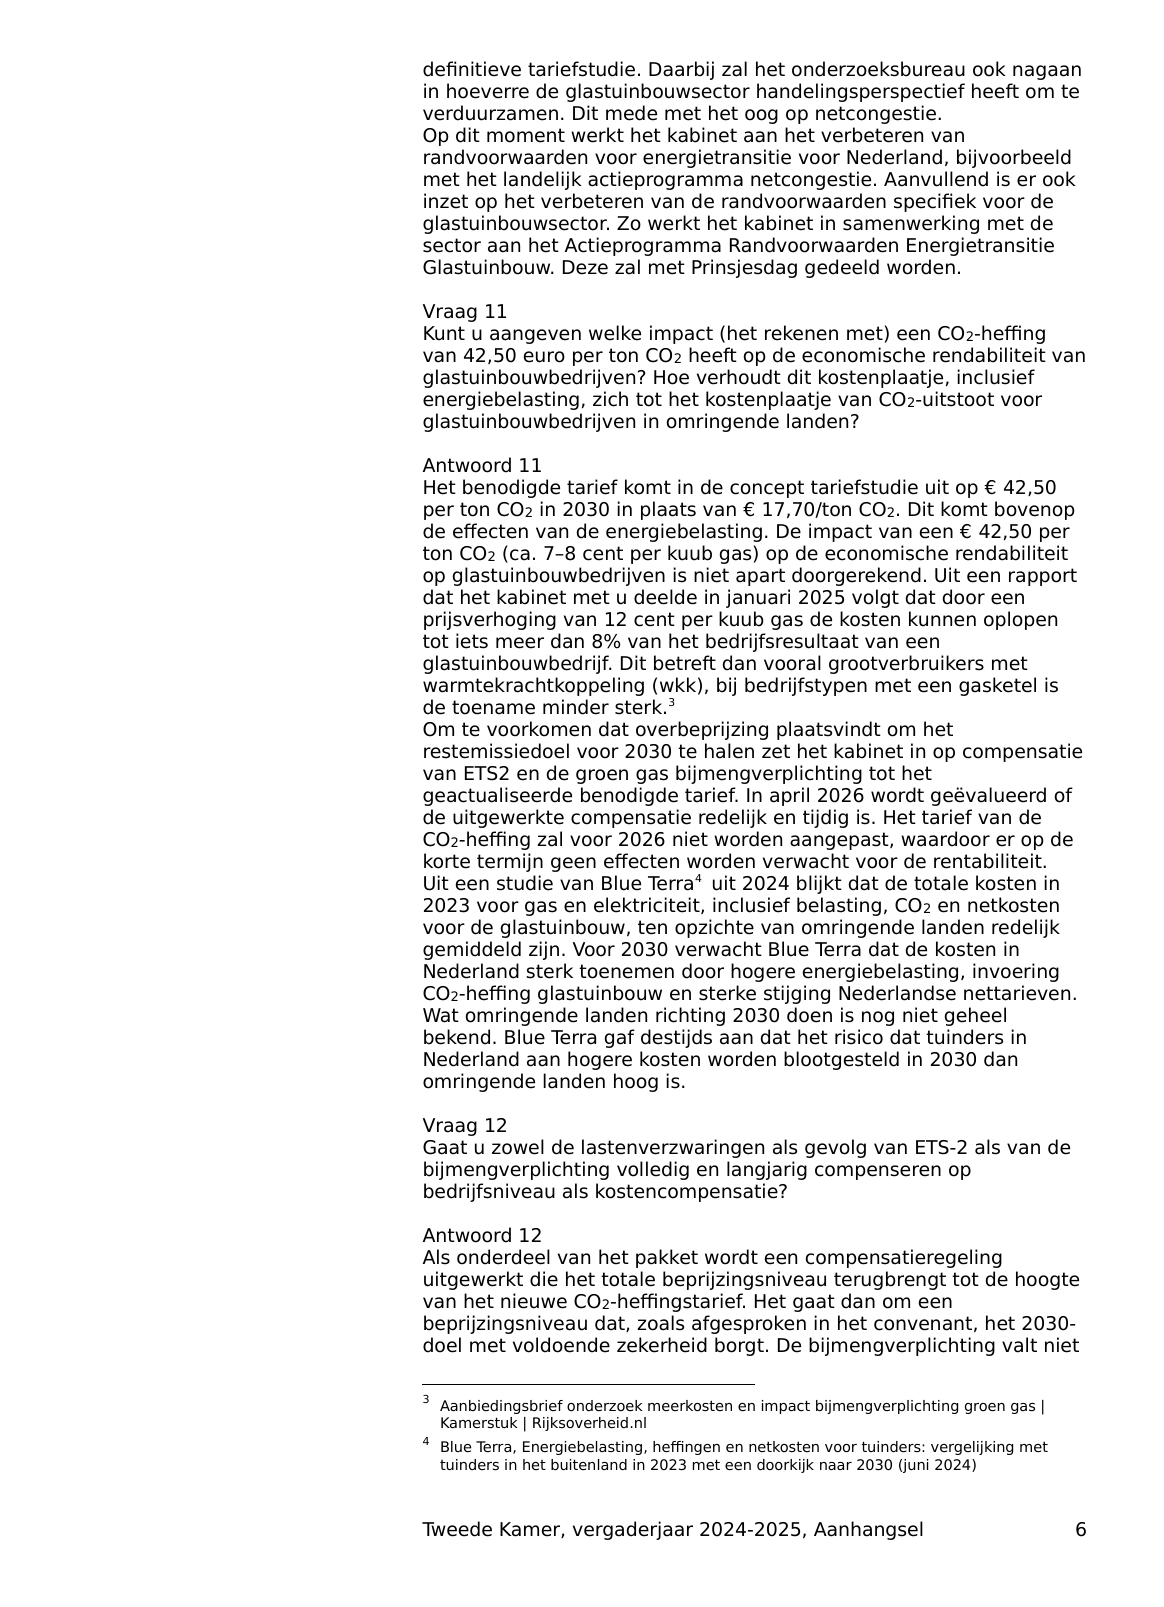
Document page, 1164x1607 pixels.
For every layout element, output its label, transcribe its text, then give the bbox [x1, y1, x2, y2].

text Vraag 12 [422, 1115, 1087, 1137]
text Uit een studie van Blue Terra uit 2024 blijkt dat de totale kosten in 2023 voor gas en elektriciteit, inclusief belasting, CO2 en netkosten voor de glastuinbouw, ten opzichte van omringende landen redelijk gemiddeld zijn. Voor 2030 verwacht Blue Terra dat de kosten in Nederland sterk toenemen door hogere energiebelasting, invoering CO2-heffing glastuinbouw en sterke stijging Nederlandse nettarieven. Wat omringende landen richting 2030 doen is nog niet geheel bekend. Blue Terra gaf destijds aan dat het risico dat tuinders in Nederland aan hogere kosten worden blootgesteld in 2030 dan omringende landen hoog is. [422, 873, 1087, 1092]
text Blue Terra, Energiebelasting, heffingen en netkosten voor tuinders: vergelijking met tuinders in het buitenland in 2023 met een doorkijk naar 2030 (juni 2024) [422, 1435, 1087, 1474]
text definitieve tariefstudie. Daarbij zal het onderzoeksbureau ook nagaan in hoeverre de glastuinbouwsector handelingsperspectief heeft om te verduurzamen. Dit mede met het oog op netcongestie. [422, 59, 1087, 125]
text Vraag 11 [422, 301, 1087, 323]
text Gaat u zowel de lastenverzwaringen als gevolg van ETS-2 als van de bijmengverplichting volledig en langjarig compenseren op bedrijfsniveau als kostencompensatie? [422, 1137, 1087, 1203]
text Het benodigde tarief komt in de concept tariefstudie uit op € 42,50 per ton CO2 in 2030 in plaats van € 17,70/ton CO2. Dit komt bovenop de effecten van de energiebelasting. De impact van een € 42,50 per ton CO2 (ca. 7–8 cent per kuub gas) op de economische rendabiliteit op glastuinbouwbedrijven is niet apart doorgerekend. Uit een rapport dat het kabinet met u deelde in januari 2025 volgt dat door een prijsverhoging van 12 cent per kuub gas de kosten kunnen oplopen tot iets meer dan 8% van het bedrijfsresultaat van een glastuinbouwbedrijf. Dit betreft dan vooral grootverbruikers met warmtekrachtkoppeling (wkk), bij bedrijfstypen met een gasketel is de toename minder sterk. [422, 477, 1087, 719]
text Op dit moment werkt het kabinet aan het verbeteren van randvoorwaarden voor energietransitie voor Nederland, bijvoorbeeld met het landelijk actieprogramma netcongestie. Aanvullend is er ook inzet op het verbeteren van de randvoorwaarden specifiek voor de glastuinbouwsector. Zo werkt het kabinet in samenwerking met de sector aan het Actieprogramma Randvoorwaarden Energietransitie Glastuinbouw. Deze zal met Prinsjesdag gedeeld worden. [422, 125, 1087, 279]
text Antwoord 11 [422, 455, 1087, 477]
text Als onderdeel van het pakket wordt een compensatieregeling uitgewerkt die het totale beprijzingsniveau terugbrengt tot de hoogte van het nieuwe CO2-heffingstarief. Het gaat dan om een beprijzingsniveau dat, zoals afgesproken in het convenant, het 2030-doel met voldoende zekerheid borgt. De bijmengverplichting valt niet [422, 1247, 1087, 1357]
text Aanbiedingsbrief onderzoek meerkosten en impact bijmengverplichting groen gas | Kamerstuk | Rijksoverheid.nl [422, 1393, 1087, 1432]
text Kunt u aangeven welke impact (het rekenen met) een CO2-heffing van 42,50 euro per ton CO2 heeft op de economische rendabiliteit van glastuinbouwbedrijven? Hoe verhoudt dit kostenplaatje, inclusief energiebelasting, zich tot het kostenplaatje van CO2-uitstoot voor glastuinbouwbedrijven in omringende landen? [422, 323, 1087, 433]
text Om te voorkomen dat overbeprijzing plaatsvindt om het restemissiedoel voor 2030 te halen zet het kabinet in op compensatie van ETS2 en de groen gas bijmengverplichting tot het geactualiseerde benodigde tarief. In april 2026 wordt geëvalueerd of de uitgewerkte compensatie redelijk en tijdig is. Het tarief van de CO2-heffing zal voor 2026 niet worden aangepast, waardoor er op de korte termijn geen effecten worden verwacht voor de rentabiliteit. [422, 719, 1087, 873]
text Antwoord 12 [422, 1225, 1087, 1247]
